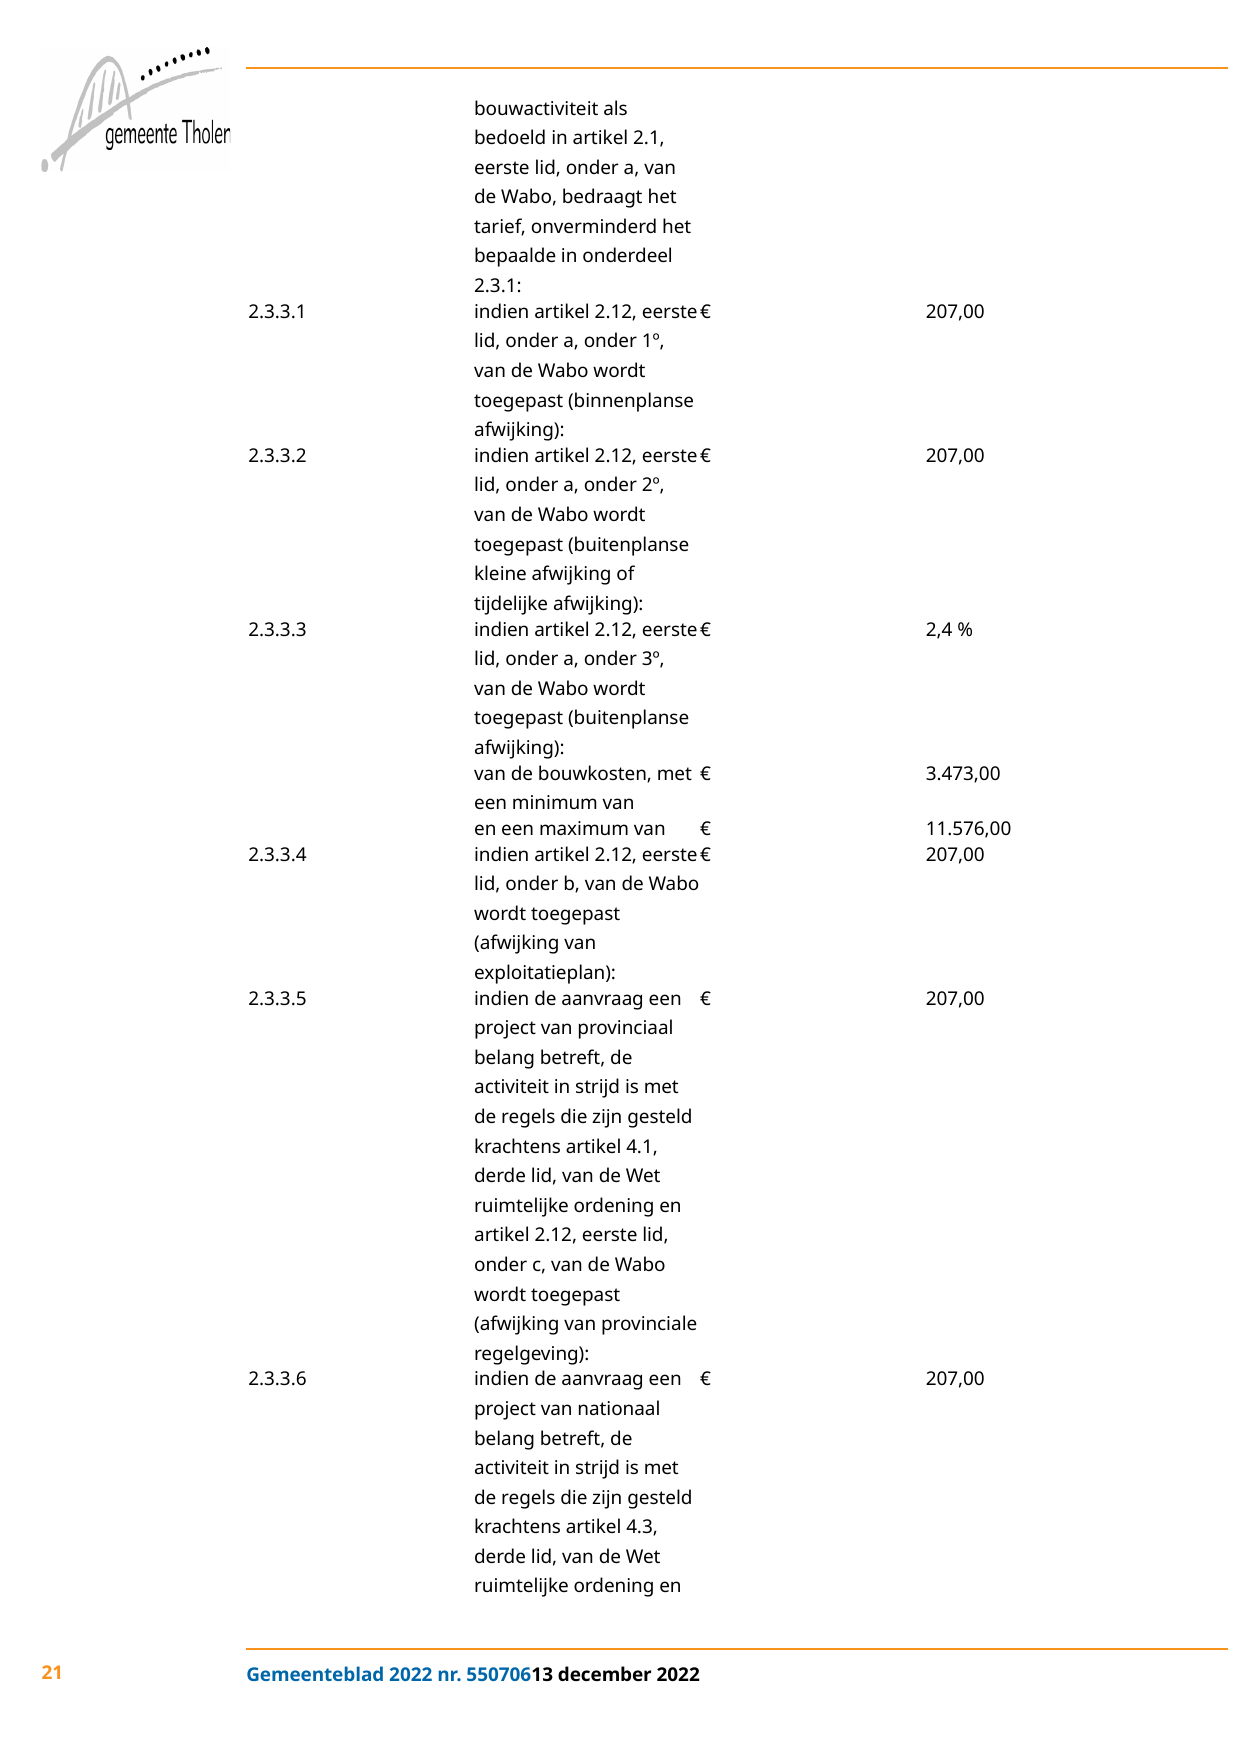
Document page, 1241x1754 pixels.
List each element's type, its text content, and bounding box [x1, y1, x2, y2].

table_cell 2,4 % [926, 616, 1152, 760]
table_cell 207,00 [926, 841, 1152, 985]
table_cell 2.3.3.5 [248, 985, 474, 1366]
table_cell € [700, 985, 926, 1366]
table_cell [700, 95, 926, 298]
table_cell indien artikel 2.12, eerste lid, onder a, onder 1º, van de Wabo wordt toegepast (binnenplanse afwijking): [474, 298, 700, 442]
table_cell en een maximum van [474, 815, 700, 841]
table_cell 207,00 [926, 298, 1152, 442]
table_cell indien de aanvraag een project van provinciaal belang betreft, de activiteit in strijd is met de regels die zijn gesteld krachtens artikel 4.1, derde lid, van de Wet ruimtelijke ordening en artikel 2.12, eerste lid, onder c, van de Wabo wordt toegepast (afwijking van provinciale regelgeving): [474, 985, 700, 1366]
table_cell 2.3.3.1 [248, 298, 474, 442]
table_cell [926, 95, 1152, 298]
table_cell [248, 815, 474, 841]
table_cell indien artikel 2.12, eerste lid, onder a, onder 3º, van de Wabo wordt toegepast (buitenplanse afwijking): [474, 616, 700, 760]
table_cell € [700, 442, 926, 616]
table_cell € [700, 760, 926, 815]
table_cell bouwactiviteit als bedoeld in artikel 2.1, eerste lid, onder a, van de Wabo, bedraagt het tarief, onverminderd het bepaalde in onderdeel 2.3.1: [474, 95, 700, 298]
table_cell indien artikel 2.12, eerste lid, onder b, van de Wabo wordt toegepast (afwijking van exploitatieplan): [474, 841, 700, 985]
table_cell 207,00 [926, 985, 1152, 1366]
table_cell € [700, 815, 926, 841]
table_cell 3.473,00 [926, 760, 1152, 815]
table_cell indien artikel 2.12, eerste lid, onder a, onder 2º, van de Wabo wordt toegepast (buitenplanse kleine afwijking of tijdelijke afwijking): [474, 442, 700, 616]
table_cell 2.3.3.4 [248, 841, 474, 985]
table_cell € [700, 1366, 926, 1598]
table_cell 11.576,00 [926, 815, 1152, 841]
table_cell 2.3.3.6 [248, 1366, 474, 1598]
table_cell indien de aanvraag een project van nationaal belang betreft, de activiteit in strijd is met de regels die zijn gesteld krachtens artikel 4.3, derde lid, van de Wet ruimtelijke ordening en [474, 1366, 700, 1598]
table_cell € [700, 616, 926, 760]
table_cell 2.3.3.3 [248, 616, 474, 815]
table_cell € [700, 298, 926, 442]
table_cell [248, 95, 474, 298]
table_cell van de bouwkosten, met een minimum van [474, 760, 700, 815]
picture [41, 47, 231, 172]
table_cell € [700, 841, 926, 985]
table_cell 207,00 [926, 1366, 1152, 1598]
table_cell 2.3.3.2 [248, 442, 474, 616]
table_cell 207,00 [926, 442, 1152, 616]
